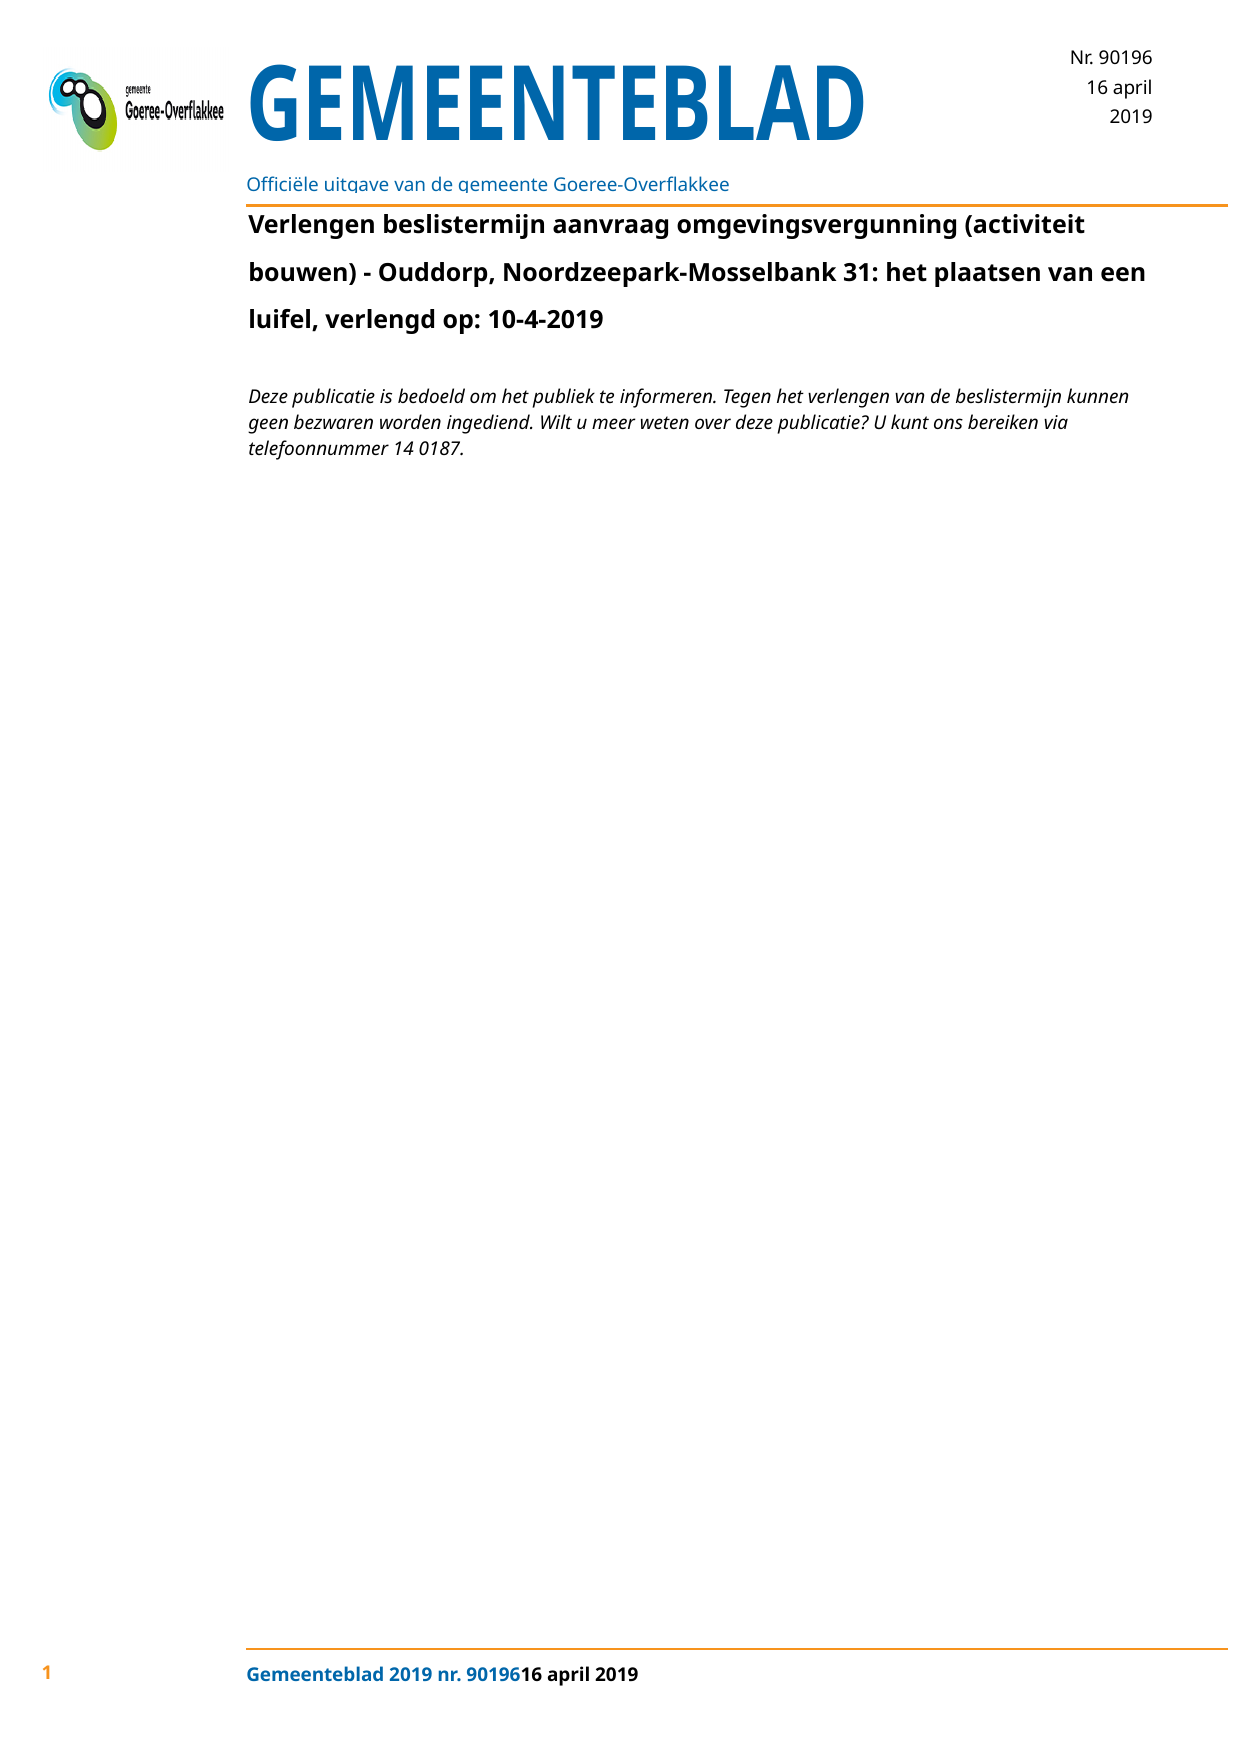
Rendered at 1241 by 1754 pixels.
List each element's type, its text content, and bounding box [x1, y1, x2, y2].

picture [41, 47, 231, 172]
text Deze publicatie is bedoeld om het publiek te informeren. Tegen het verlengen van de beslistermijn kunnen geen bezwaren worden ingediend. Wilt u meer weten over deze publicatie? U kunt ons bereiken via telefoonnummer 14 0187. [248, 384, 1152, 461]
text Verlengen beslistermijn aanvraag omgevingsvergunning (activiteit bouwen) - Ouddorp, Noordzeepark-Mosselbank 31: het plaatsen van een luifel, verlengd op: 10-4-2019 [248, 207, 1152, 336]
